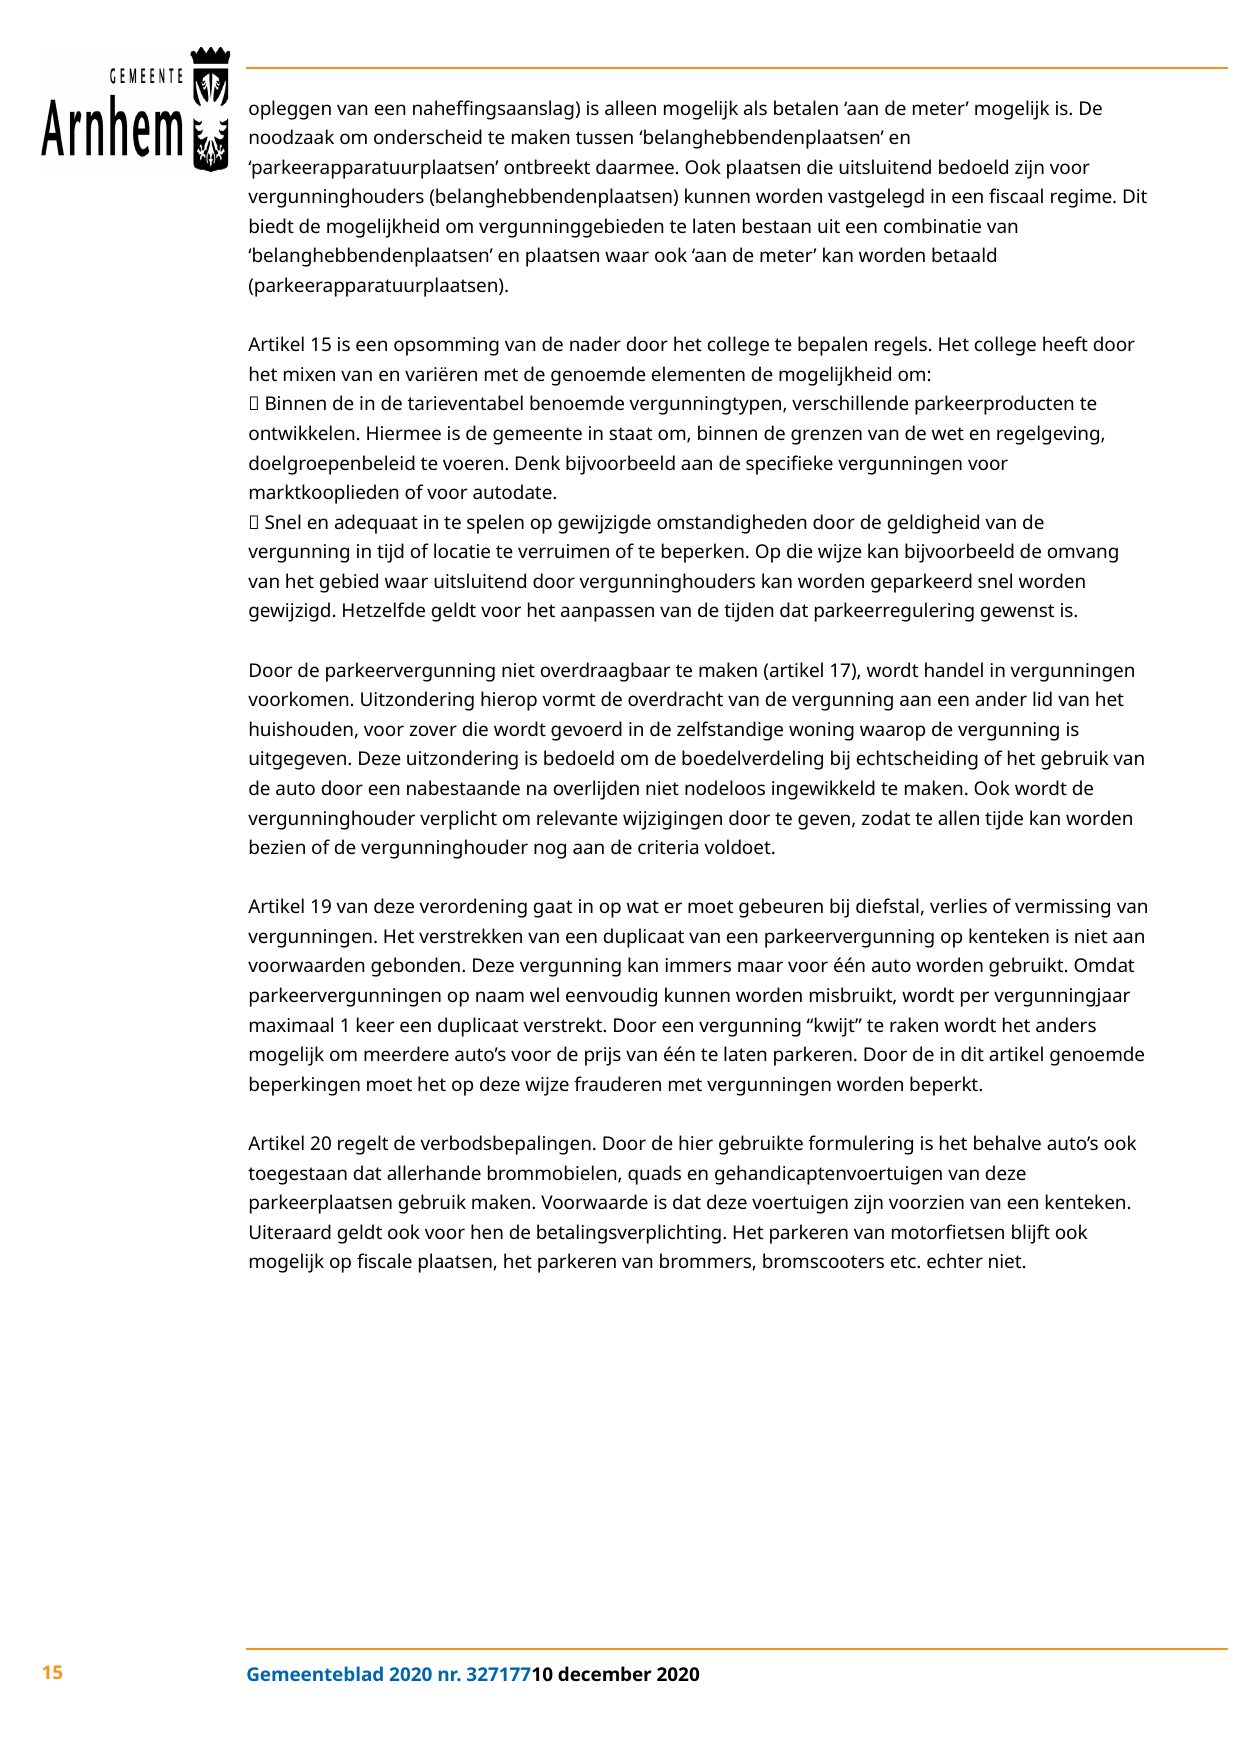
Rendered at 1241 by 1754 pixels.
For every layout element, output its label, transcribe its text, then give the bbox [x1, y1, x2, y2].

text opleggen van een naheffingsaanslag) is alleen mogelijk als betalen ‘aan de meter’ mogelijk is. De noodzaak om onderscheid te maken tussen ‘belanghebbendenplaatsen’ en ‘parkeerapparatuurplaatsen’ ontbreekt daarmee. Ook plaatsen die uitsluitend bedoeld zijn voor vergunninghouders (belanghebbendenplaatsen) kunnen worden vastgelegd in een fiscaal regime. Dit biedt de mogelijkheid om vergunninggebieden te laten bestaan uit een combinatie van ‘belanghebbendenplaatsen’ en plaatsen waar ook ‘aan de meter’ kan worden betaald (parkeerapparatuurplaatsen). [248, 95, 1152, 298]
text  Snel en adequaat in te spelen op gewijzigde omstandigheden door de geldigheid van de vergunning in tijd of locatie te verruimen of te beperken. Op die wijze kan bijvoorbeeld de omvang van het gebied waar uitsluitend door vergunninghouders kan worden geparkeerd snel worden gewijzigd. Hetzelfde geldt voor het aanpassen van de tijden dat parkeerregulering gewenst is. [248, 509, 1152, 623]
text Artikel 19 van deze verordening gaat in op wat er moet gebeuren bij diefstal, verlies of vermissing van vergunningen. Het verstrekken van een duplicaat van een parkeervergunning op kenteken is niet aan voorwaarden gebonden. Deze vergunning kan immers maar voor één auto worden gebruikt. Omdat parkeervergunningen op naam wel eenvoudig kunnen worden misbruikt, wordt per vergunningjaar maximaal 1 keer een duplicaat verstrekt. Door een vergunning “kwijt” te raken wordt het anders mogelijk om meerdere auto’s voor de prijs van één te laten parkeren. Door de in dit artikel genoemde beperkingen moet het op deze wijze frauderen met vergunningen worden beperkt. [248, 893, 1152, 1097]
text  Binnen de in de tarieventabel benoemde vergunningtypen, verschillende parkeerproducten te ontwikkelen. Hiermee is de gemeente in staat om, binnen de grenzen van de wet en regelgeving, doelgroepenbeleid te voeren. Denk bijvoorbeeld aan de specifieke vergunningen voor marktkooplieden of voor autodate. [248, 391, 1152, 505]
text Artikel 20 regelt de verbodsbepalingen. Door de hier gebruikte formulering is het behalve auto’s ook toegestaan dat allerhande brommobielen, quads en gehandicaptenvoertuigen van deze parkeerplaatsen gebruik maken. Voorwaarde is dat deze voertuigen zijn voorzien van een kenteken. Uiteraard geldt ook voor hen de betalingsverplichting. Het parkeren van motorfietsen blijft ook mogelijk op fiscale plaatsen, het parkeren van brommers, bromscooters etc. echter niet. [248, 1130, 1152, 1274]
text Door de parkeervergunning niet overdraagbaar te maken (artikel 17), wordt handel in vergunningen voorkomen. Uitzondering hierop vormt de overdracht van de vergunning aan een ander lid van het huishouden, voor zover die wordt gevoerd in de zelfstandige woning waarop de vergunning is uitgegeven. Deze uitzondering is bedoeld om de boedelverdeling bij echtscheiding of het gebruik van de auto door een nabestaande na overlijden niet nodeloos ingewikkeld te maken. Ook wordt de vergunninghouder verplicht om relevante wijzigingen door te geven, zodat te allen tijde kan worden bezien of de vergunninghouder nog aan de criteria voldoet. [248, 657, 1152, 860]
picture [41, 47, 231, 172]
text Artikel 15 is een opsomming van de nader door het college te bepalen regels. Het college heeft door het mixen van en variëren met de genoemde elementen de mogelijkheid om: [248, 331, 1152, 387]
